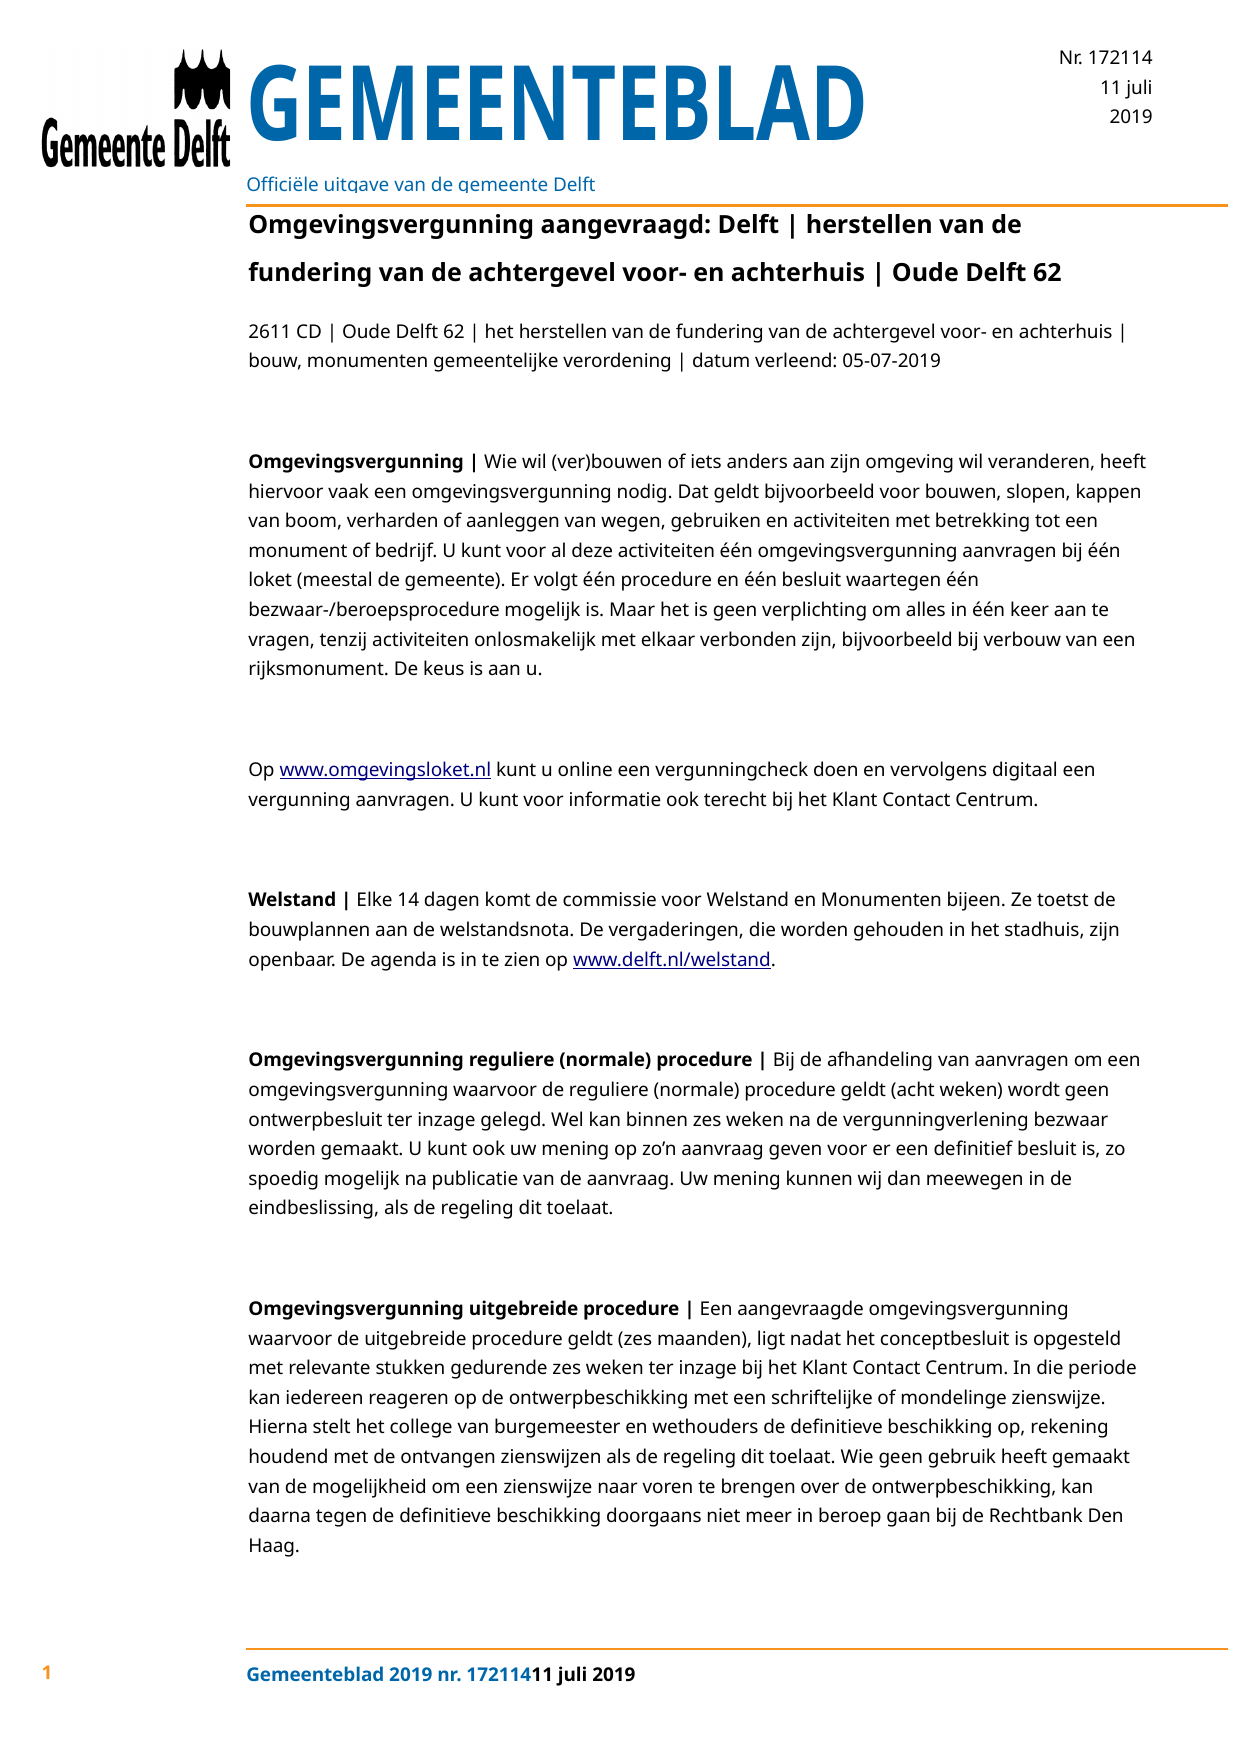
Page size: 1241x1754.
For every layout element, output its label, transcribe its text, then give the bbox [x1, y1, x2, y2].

text Omgevingsvergunning | Wie wil (ver)bouwen of iets anders aan zijn omgeving wil veranderen, heeft hiervoor vaak een omgevingsvergunning nodig. Dat geldt bijvoorbeeld voor bouwen, slopen, kappen van boom, verharden of aanleggen van wegen, gebruiken en activiteiten met betrekking tot een monument of bedrijf. U kunt voor al deze activiteiten één omgevingsvergunning aanvragen bij één loket (meestal de gemeente). Er volgt één procedure en één besluit waartegen één bezwaar-/beroepsprocedure mogelijk is. Maar het is geen verplichting om alles in één keer aan te vragen, tenzij activiteiten onlosmakelijk met elkaar verbonden zijn, bijvoorbeeld bij verbouw van een rijksmonument. De keus is aan u. [248, 448, 1152, 681]
text Op www.omgevingsloket.nl kunt u online een vergunningcheck doen en vervolgens digitaal een vergunning aanvragen. U kunt voor informatie ook terecht bij het Klant Contact Centrum. [248, 756, 1152, 812]
text Omgevingsvergunning aangevraagd: Delft | herstellen van de fundering van de achtergevel voor- en achterhuis | Oude Delft 62 [248, 207, 1152, 288]
picture [41, 47, 231, 172]
text Welstand | Elke 14 dagen komt de commissie voor Welstand en Monumenten bijeen. Ze toetst de bouwplannen aan de welstandsnota. De vergaderingen, die worden gehouden in het stadhuis, zijn openbaar. De agenda is in te zien op www.delft.nl/welstand. [248, 887, 1152, 972]
text Omgevingsvergunning uitgebreide procedure | Een aangevraagde omgevingsvergunning waarvoor de uitgebreide procedure geldt (zes maanden), ligt nadat het conceptbesluit is opgesteld met relevante stukken gedurende zes weken ter inzage bij het Klant Contact Centrum. In die periode kan iedereen reageren op de ontwerpbeschikking met een schriftelijke of mondelinge zienswijze. Hierna stelt het college van burgemeester en wethouders de definitieve beschikking op, rekening houdend met de ontvangen zienswijzen als de regeling dit toelaat. Wie geen gebruik heeft gemaakt van de mogelijkheid om een zienswijze naar voren te brengen over de ontwerpbeschikking, kan daarna tegen de definitieve beschikking doorgaans niet meer in beroep gaan bij de Rechtbank Den Haag. [248, 1295, 1152, 1558]
text 2611 CD | Oude Delft 62 | het herstellen van de fundering van de achtergevel voor- en achterhuis | bouw, monumenten gemeentelijke verordening | datum verleend: 05-07-2019 [248, 318, 1152, 373]
text Omgevingsvergunning reguliere (normale) procedure | Bij de afhandeling van aanvragen om een omgevingsvergunning waarvoor de reguliere (normale) procedure geldt (acht weken) wordt geen ontwerpbesluit ter inzage gelegd. Wel kan binnen zes weken na de vergunningverlening bezwaar worden gemaakt. U kunt ook uw mening op zo’n aanvraag geven voor er een definitief besluit is, zo spoedig mogelijk na publicatie van de aanvraag. Uw mening kunnen wij dan meewegen in de eindbeslissing, als de regeling dit toelaat. [248, 1047, 1152, 1220]
